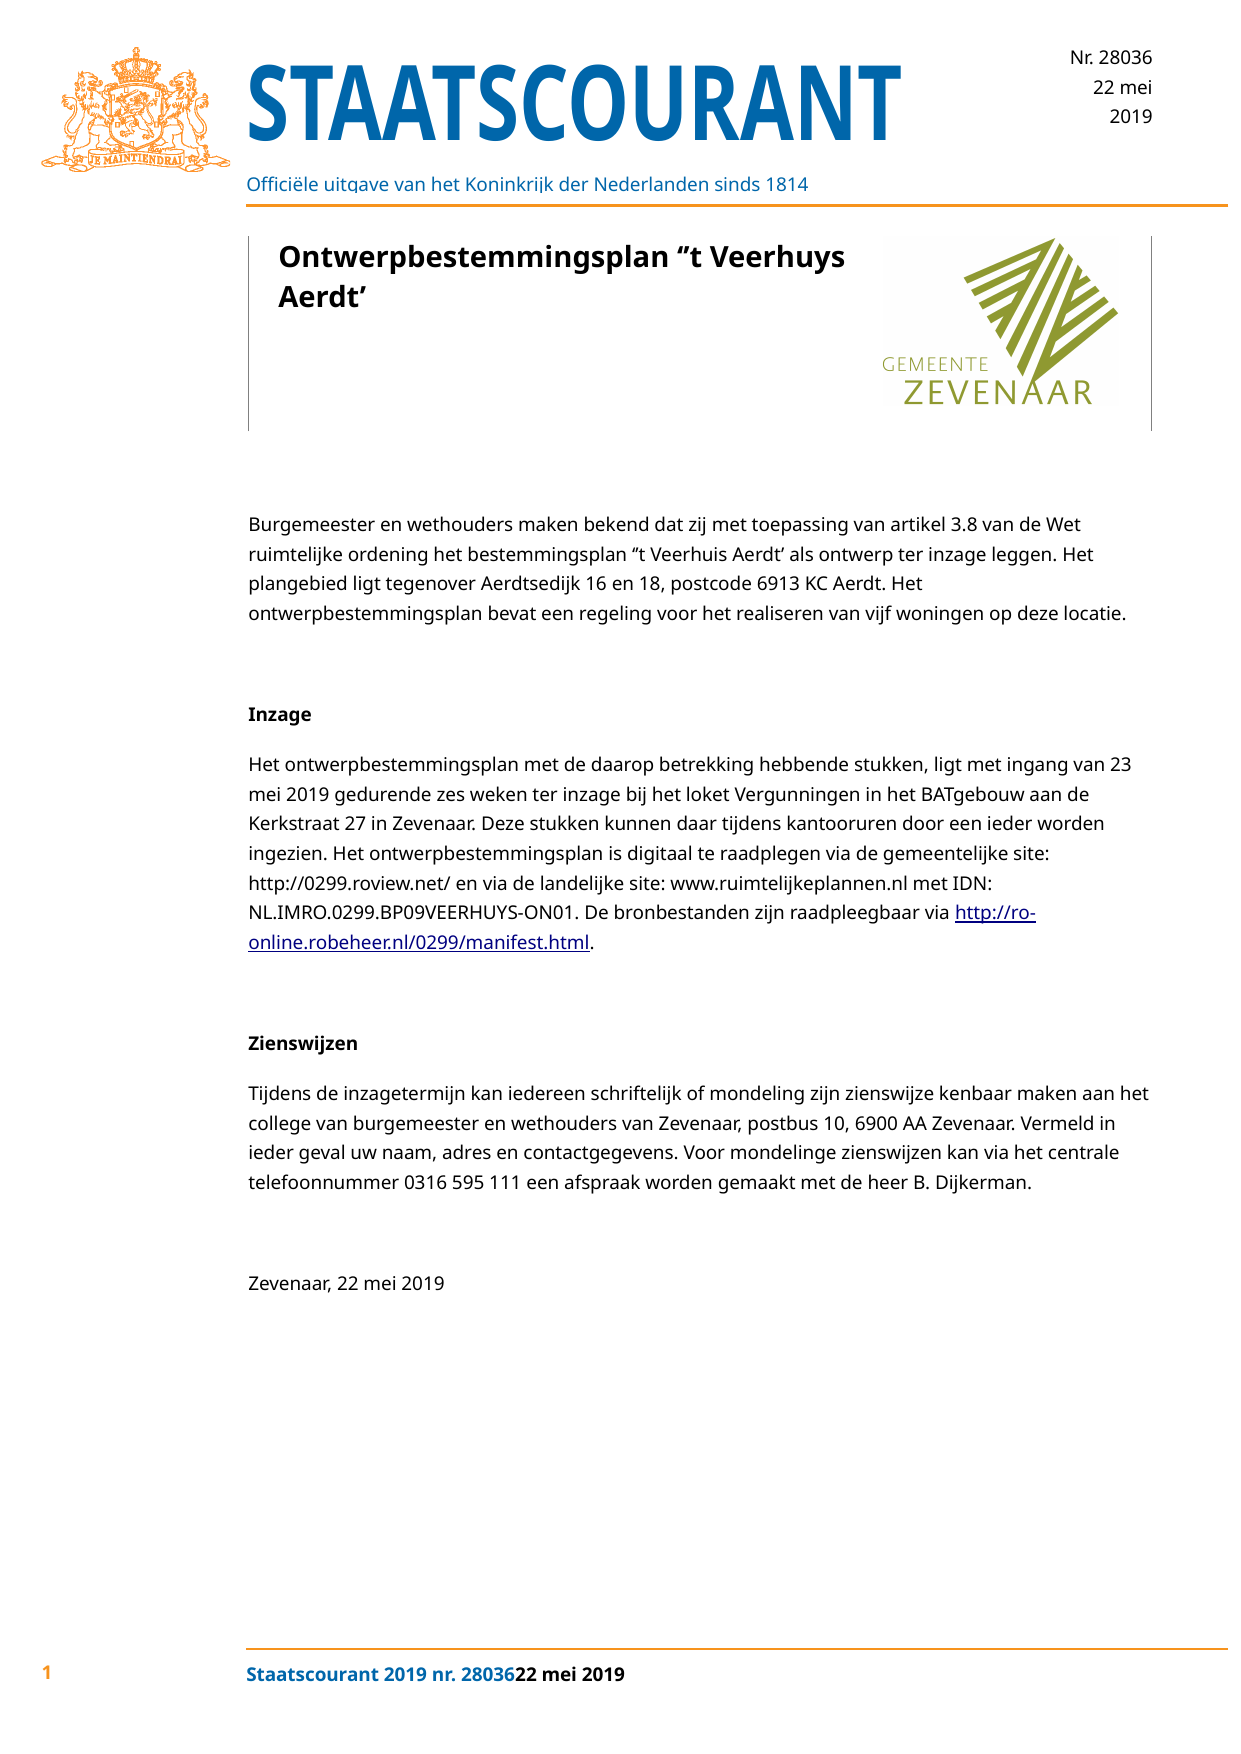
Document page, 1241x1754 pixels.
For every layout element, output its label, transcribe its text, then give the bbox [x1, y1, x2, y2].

text Burgemeester en wethouders maken bekend dat zij met toepassing van artikel 3.8 van de Wet ruimtelijke ordening het bestemmingsplan ‘’t Veerhuis Aerdt’ als ontwerp ter inzage leggen. Het plangebied ligt tegenover Aerdtsedijk 16 en 18, postcode 6913 KC Aerdt. Het ontwerpbestemmingsplan bevat een regeling voor het realiseren van vijf woningen op deze locatie. [248, 511, 1152, 626]
text Inzage [248, 701, 1152, 727]
picture [41, 47, 231, 172]
text Het ontwerpbestemmingsplan met de daarop betrekking hebbende stukken, ligt met ingang van 23 mei 2019 gedurende zes weken ter inzage bij het loket Vergunningen in het BATgebouw aan de Kerkstraat 27 in Zevenaar. Deze stukken kunnen daar tijdens kantooruren door een ieder worden ingezien. Het ontwerpbestemmingsplan is digitaal te raadplegen via de gemeentelijke site: http://0299.roview.net/ en via de landelijke site: www.ruimtelijkeplannen.nl met IDN: NL.IMRO.0299.BP09VEERHUYS-ON01. De bronbestanden zijn raadpleegbaar via http://ro-online.robeheer.nl/0299/manifest.html. [248, 751, 1152, 954]
picture [882, 236, 1119, 406]
table_header Ontwerpbestemmingsplan ‘’t Veerhuys Aerdt’ [249, 236, 850, 431]
text Tijdens de inzagetermijn kan iedereen schriftelijk of mondeling zijn zienswijze kenbaar maken aan het college van burgemeester en wethouders van Zevenaar, postbus 10, 6900 AA Zevenaar. Vermeld in ieder geval uw naam, adres en contactgegevens. Voor mondelinge zienswijzen kan via het centrale telefoonnummer 0316 595 111 een afspraak worden gemaakt met de heer B. Dijkerman. [248, 1080, 1152, 1194]
table_header [850, 236, 1151, 431]
text Zienswijzen [248, 1030, 1152, 1055]
text Zevenaar, 22 mei 2019 [248, 1270, 1152, 1295]
